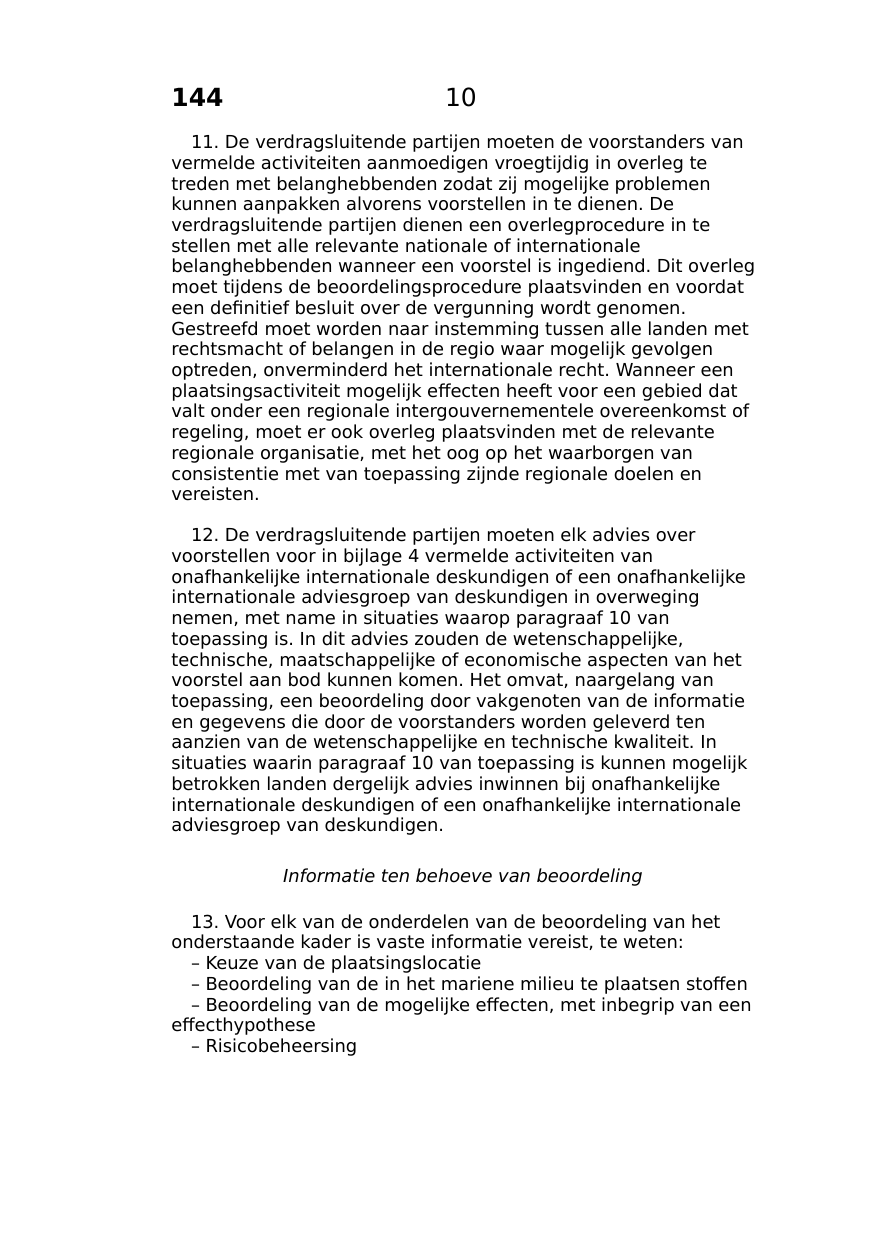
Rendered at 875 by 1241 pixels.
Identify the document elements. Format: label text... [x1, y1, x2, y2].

subtitle Informatie ten behoeve van beoordeling [171, 866, 756, 887]
text 12. De verdragsluitende partijen moeten elk advies over voorstellen voor in bijlage 4 vermelde activiteiten van onafhankelijke internationale deskundigen of een onafhankelijke internationale adviesgroep van deskundigen in overweging nemen, met name in situaties waarop paragraaf 10 van toepassing is. In dit advies zouden de wetenschappelijke, technische, maatschappelijke of economische aspecten van het voorstel aan bod kunnen komen. Het omvat, naargelang van toepassing, een beoordeling door vakgenoten van de informatie en gegevens die door de voorstanders worden geleverd ten aanzien van de wetenschappelijke en technische kwaliteit. In situaties waarin paragraaf 10 van toepassing is kunnen mogelijk betrokken landen dergelijk advies inwinnen bij onafhankelijke internationale deskundigen of een onafhankelijke internationale adviesgroep van deskundigen. [171, 525, 756, 836]
text – Keuze van de plaatsingslocatie [171, 953, 756, 974]
text 11. De verdragsluitende partijen moeten de voorstanders van vermelde activiteiten aanmoedigen vroegtijdig in overleg te treden met belanghebbenden zodat zij mogelijke problemen kunnen aanpakken alvorens voorstellen in te dienen. De verdragsluitende partijen dienen een overlegprocedure in te stellen met alle relevante nationale of internationale belanghebbenden wanneer een voorstel is ingediend. Dit overleg moet tijdens de beoordelingsprocedure plaatsvinden en voordat een definitief besluit over de vergunning wordt genomen. Gestreefd moet worden naar instemming tussen alle landen met rechtsmacht of belangen in de regio waar mogelijk gevolgen optreden, onverminderd het internationale recht. Wanneer een plaatsingsactiviteit mogelijk effecten heeft voor een gebied dat valt onder een regionale intergouvernementele overeenkomst of regeling, moet er ook overleg plaatsvinden met de relevante regionale organisatie, met het oog op het waarborgen van consistentie met van toepassing zijnde regionale doelen en vereisten. [171, 132, 756, 505]
text – Beoordeling van de in het mariene milieu te plaatsen stoffen [171, 974, 756, 994]
text – Risicobeheersing [171, 1036, 756, 1057]
text 13. Voor elk van de onderdelen van de beoordeling van het onderstaande kader is vaste informatie vereist, te weten: [171, 912, 756, 953]
text – Beoordeling van de mogelijke effecten, met inbegrip van een effecthypothese [171, 994, 756, 1036]
